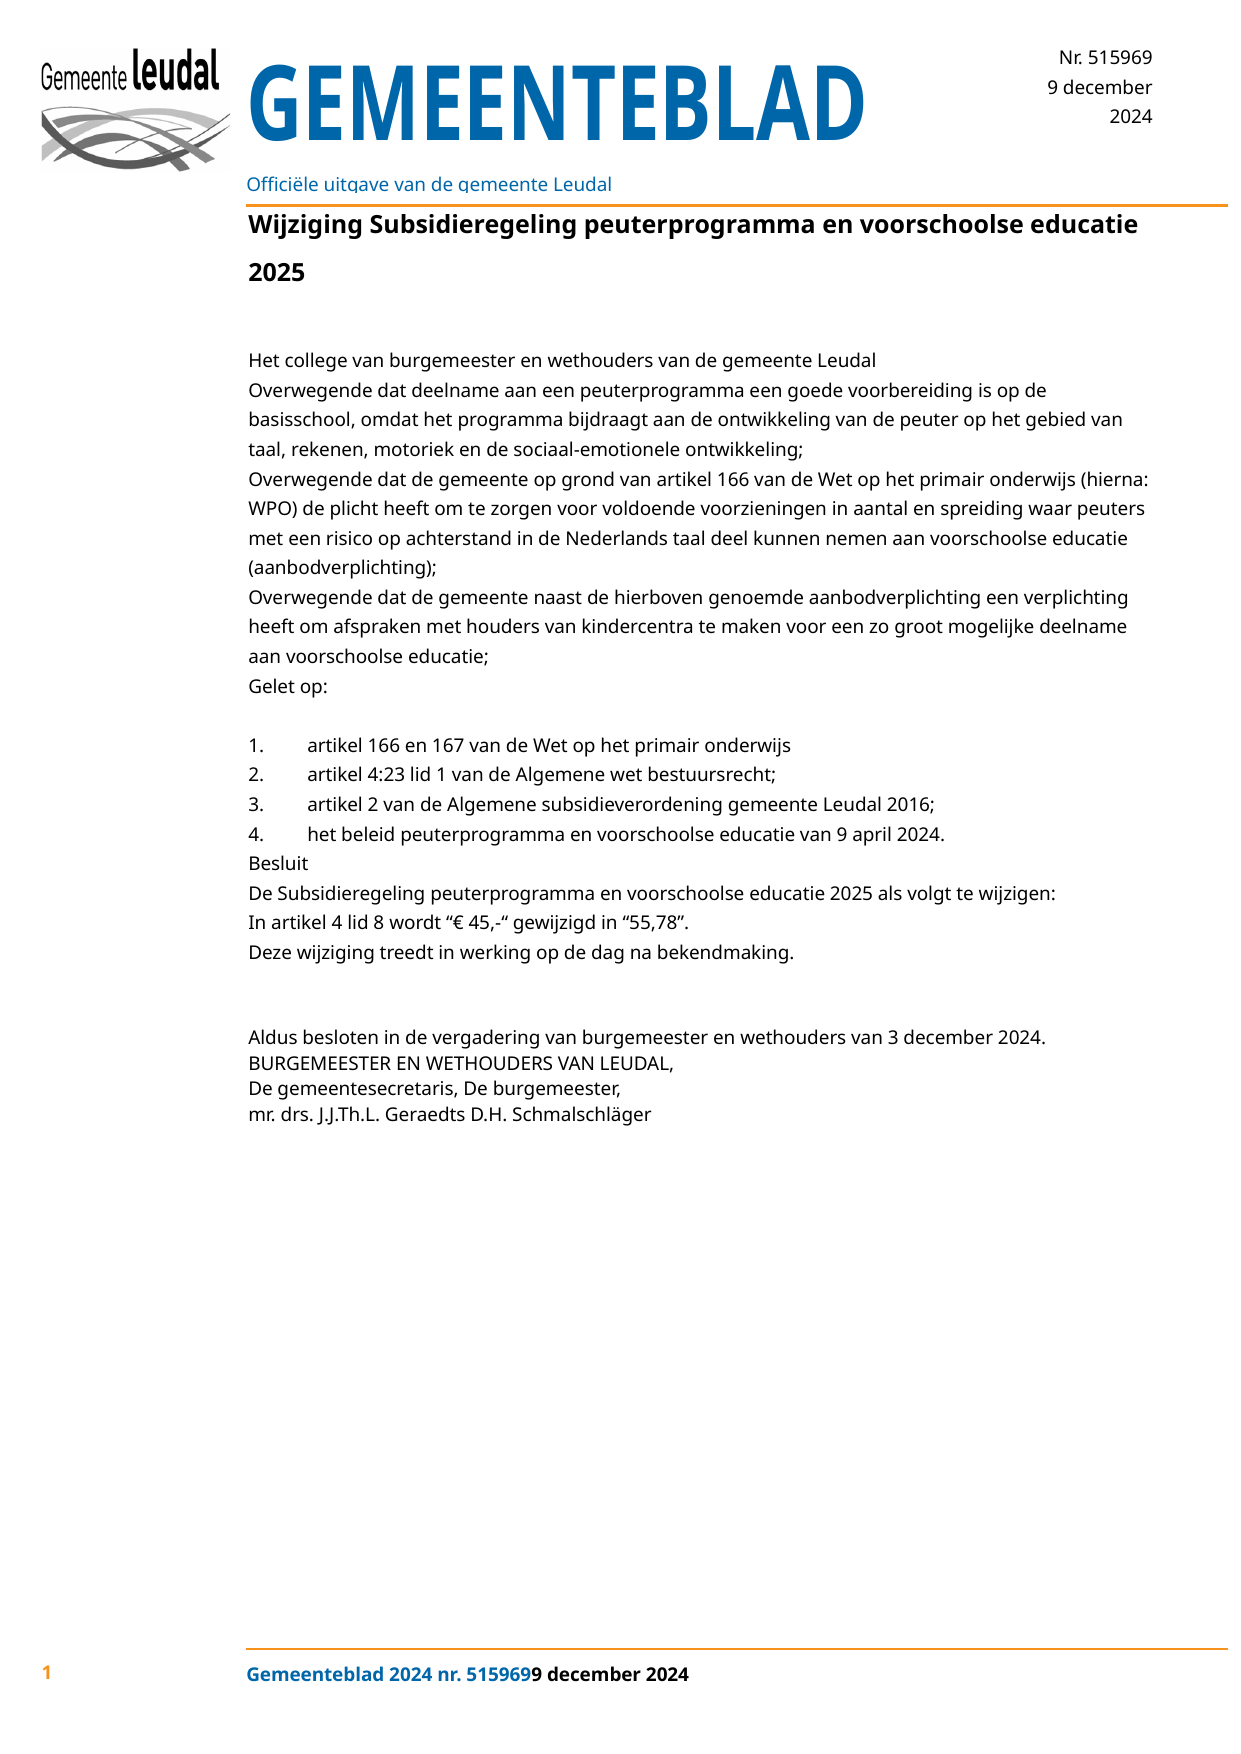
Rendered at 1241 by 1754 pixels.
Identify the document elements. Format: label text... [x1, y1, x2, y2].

text Wijziging Subsidieregeling peuterprogramma en voorschoolse educatie 2025 [248, 207, 1152, 288]
list artikel 166 en 167 van de Wet op het primair onderwijs [248, 732, 1152, 758]
text Aldus besloten in de vergadering van burgemeester en wethouders van 3 december 2024. [248, 1024, 1152, 1050]
text Overwegende dat de gemeente naast de hierboven genoemde aanbodverplichting een verplichting heeft om afspraken met houders van kindercentra te maken voor een zo groot mogelijke deelname aan voorschoolse educatie; [248, 584, 1152, 669]
picture [41, 47, 231, 172]
list artikel 4:23 lid 1 van de Algemene wet bestuursrecht; [248, 762, 1152, 787]
text In artikel 4 lid 8 wordt “€ 45,-“ gewijzigd in “55,78”. [248, 909, 1152, 935]
text Besluit [248, 850, 1152, 876]
text mr. drs. J.J.Th.L. Geraedts D.H. Schmalschläger [248, 1101, 1152, 1127]
list het beleid peuterprogramma en voorschoolse educatie van 9 april 2024. [248, 821, 1152, 847]
text Overwegende dat de gemeente op grond van artikel 166 van de Wet op het primair onderwijs (hierna: WPO) de plicht heeft om te zorgen voor voldoende voorzieningen in aantal en spreiding waar peuters met een risico op achterstand in de Nederlands taal deel kunnen nemen aan voorschoolse educatie (aanbodverplichting); [248, 466, 1152, 580]
text Deze wijziging treedt in werking op de dag na bekendmaking. [248, 939, 1152, 965]
text Gelet op: [248, 673, 1152, 699]
list artikel 2 van de Algemene subsidieverordening gemeente Leudal 2016; [248, 791, 1152, 817]
text De gemeentesecretaris, De burgemeester, [248, 1076, 1152, 1101]
text De Subsidieregeling peuterprogramma en voorschoolse educatie 2025 als volgt te wijzigen: [248, 880, 1152, 906]
text Het college van burgemeester en wethouders van de gemeente Leudal [248, 347, 1152, 373]
text BURGEMEESTER EN WETHOUDERS VAN LEUDAL, [248, 1050, 1152, 1076]
text Overwegende dat deelname aan een peuterprogramma een goede voorbereiding is op de basisschool, omdat het programma bijdraagt aan de ontwikkeling van de peuter op het gebied van taal, rekenen, motoriek en de sociaal-emotionele ontwikkeling; [248, 377, 1152, 462]
